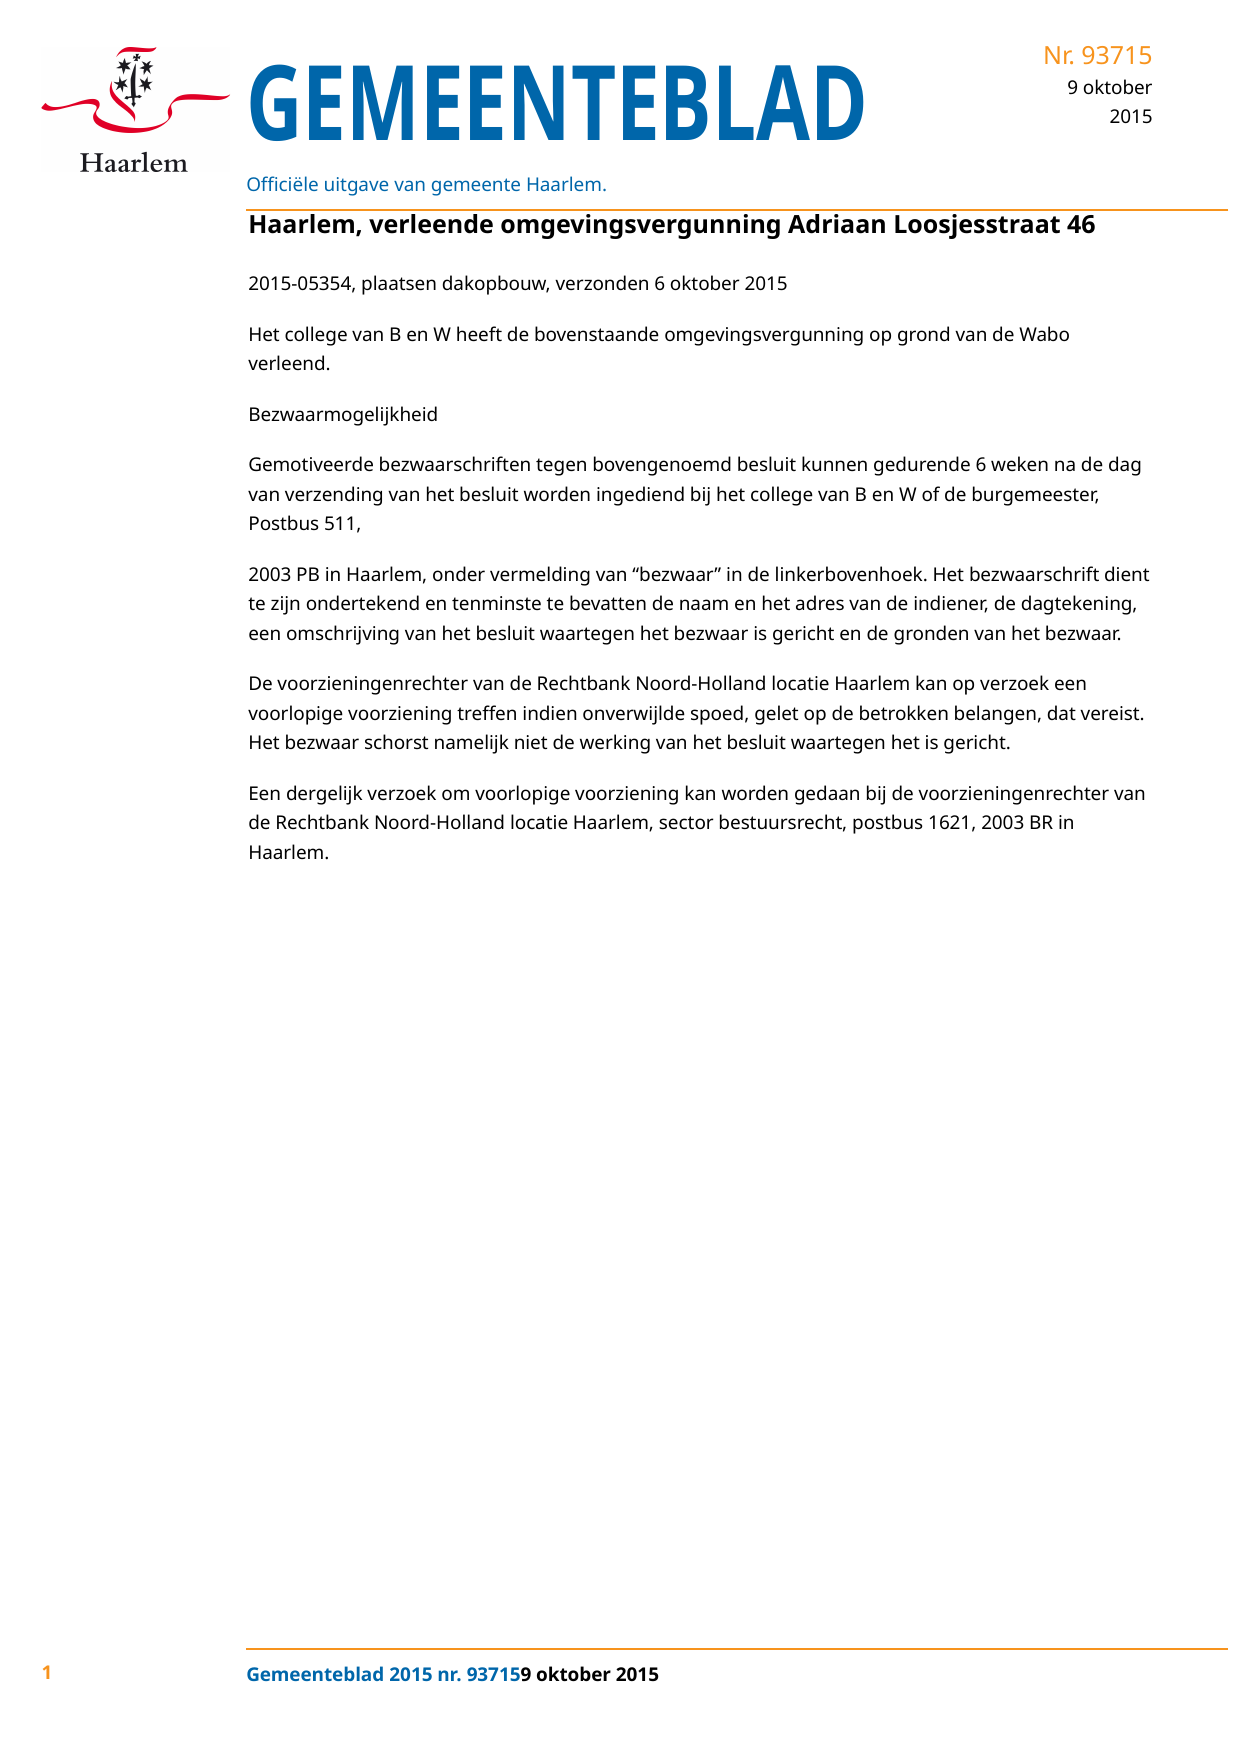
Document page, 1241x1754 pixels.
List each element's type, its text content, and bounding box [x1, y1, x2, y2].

text Het college van B en W heeft de bovenstaande omgevingsvergunning op grond van de Wabo verleend. [248, 321, 1152, 376]
text Een dergelijk verzoek om voorlopige voorziening kan worden gedaan bij de voorzieningenrechter van de Rechtbank Noord-Holland locatie Haarlem, sector bestuursrecht, postbus 1621, 2003 BR in Haarlem. [248, 780, 1152, 865]
text Haarlem, verleende omgevingsvergunning Adriaan Loosjesstraat 46 [248, 211, 1152, 241]
text De voorzieningenrechter van de Rechtbank Noord-Holland locatie Haarlem kan op verzoek een voorlopige voorziening treffen indien onverwijlde spoed, gelet op de betrokken belangen, dat vereist. Het bezwaar schorst namelijk niet de werking van het besluit waartegen het is gericht. [248, 670, 1152, 755]
text Gemotiveerde bezwaarschriften tegen bovengenoemd besluit kunnen gedurende 6 weken na de dag van verzending van het besluit worden ingediend bij het college van B en W of de burgemeester, Postbus 511, [248, 451, 1152, 536]
text Bezwaarmogelijkheid [248, 401, 1152, 426]
picture [41, 47, 231, 172]
text 2003 PB in Haarlem, onder vermelding van “bezwaar” in de linkerbovenhoek. Het bezwaarschrift dient te zijn ondertekend en tenminste te bevatten de naam en het adres van de indiener, de dagtekening, een omschrijving van het besluit waartegen het bezwaar is gericht en de gronden van het bezwaar. [248, 561, 1152, 646]
text 2015-05354, plaatsen dakopbouw, verzonden 6 oktober 2015 [248, 270, 1152, 296]
